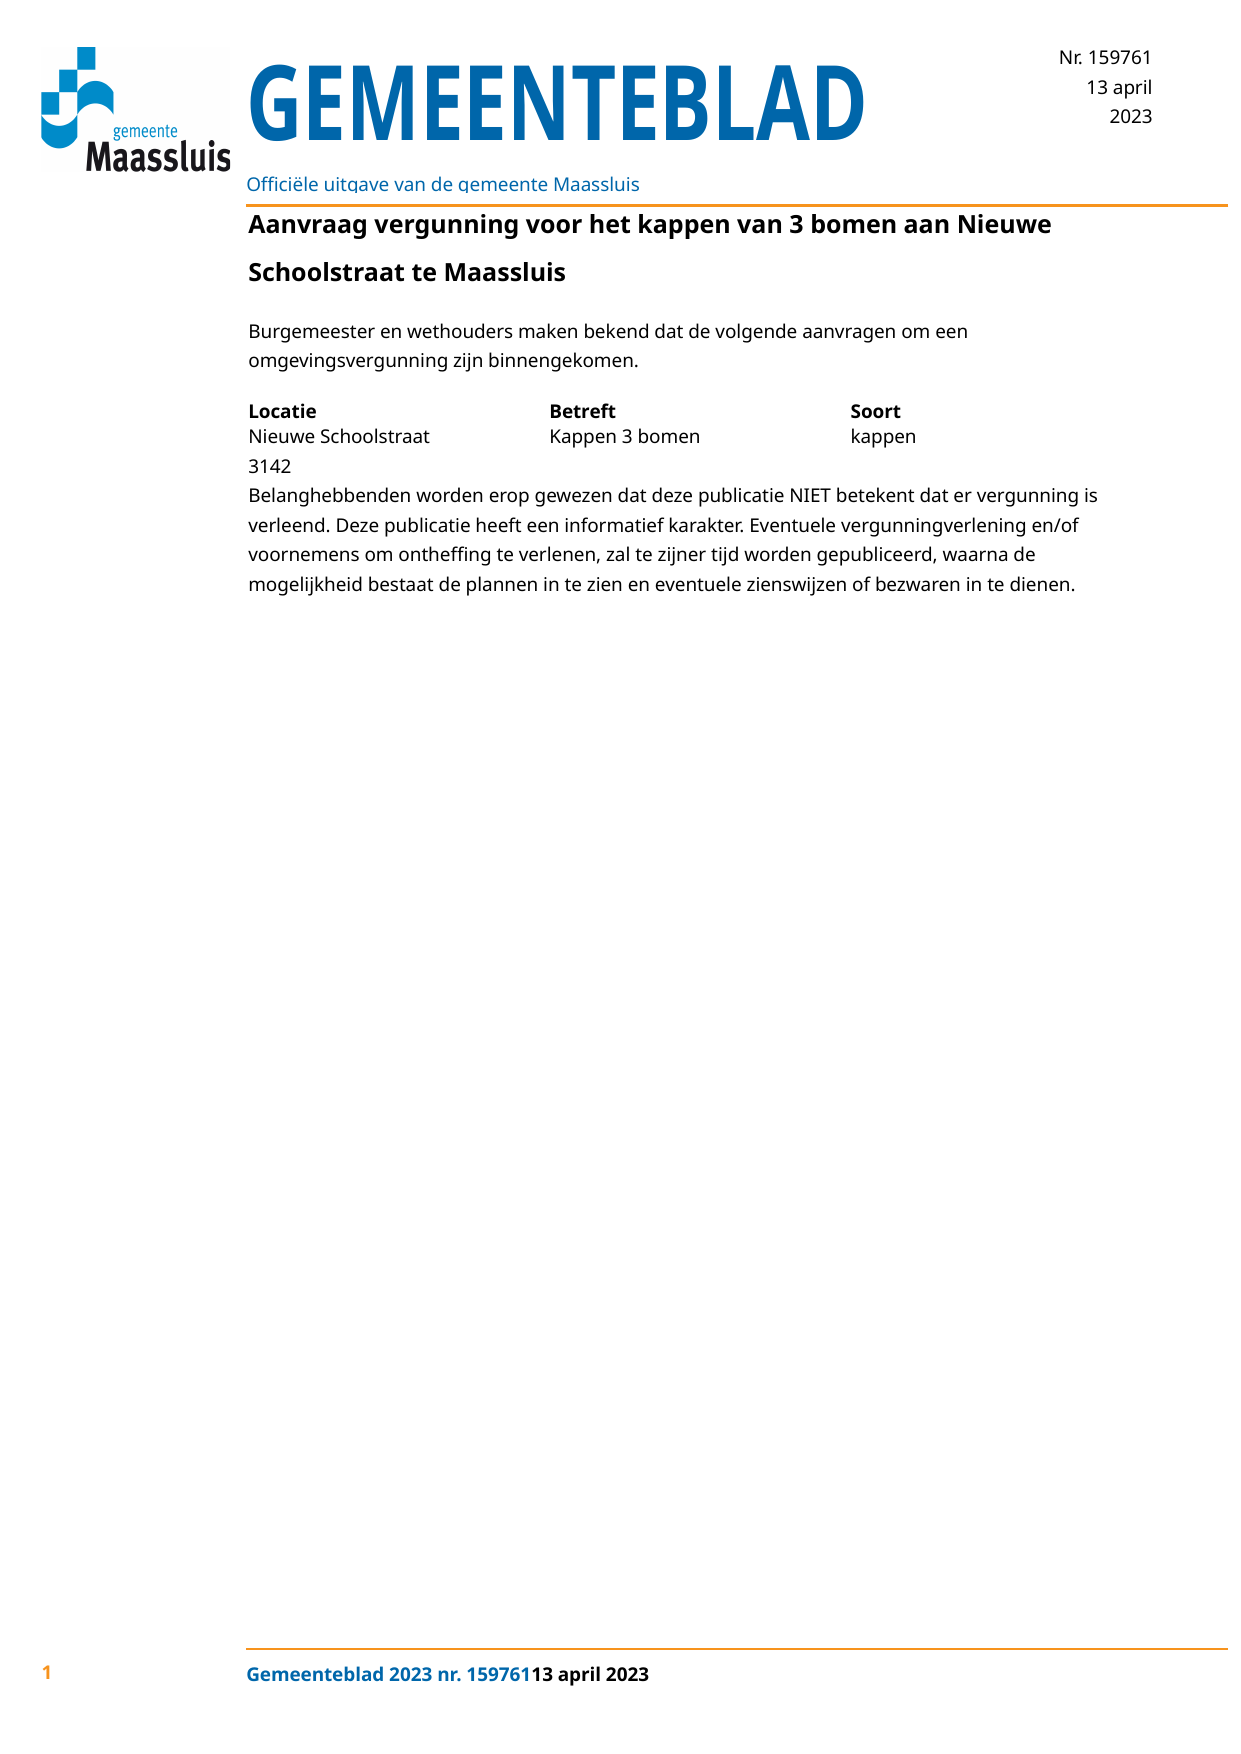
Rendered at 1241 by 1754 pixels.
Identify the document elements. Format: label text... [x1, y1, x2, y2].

picture [41, 47, 77, 92]
text Aanvraag vergunning voor het kappen van 3 bomen aan Nieuwe Schoolstraat te Maassluis [248, 207, 1152, 288]
text Belanghebbenden worden erop gewezen dat deze publicatie NIET betekent dat er vergunning is verleend. Deze publicatie heeft een informatief karakter. Eventuele vergunningverlening en/of voornemens om ontheffing te verlenen, zal te zijner tijd worden gepubliceerd, waarna de mogelijkheid bestaat de plannen in te zien en eventuele zienswijzen of bezwaren in te dienen. [248, 482, 1152, 597]
table_header Soort [850, 398, 1152, 424]
table_header Locatie [248, 398, 549, 424]
table_cell kappen [850, 424, 1152, 479]
table_cell Kappen 3 bomen [549, 424, 850, 479]
text Burgemeester en wethouders maken bekend dat de volgende aanvragen om een omgevingsvergunning zijn binnengekomen. [248, 318, 1152, 373]
picture [41, 47, 231, 172]
table_cell Nieuwe Schoolstraat 3142 [248, 424, 549, 479]
table_header Betreft [549, 398, 850, 424]
